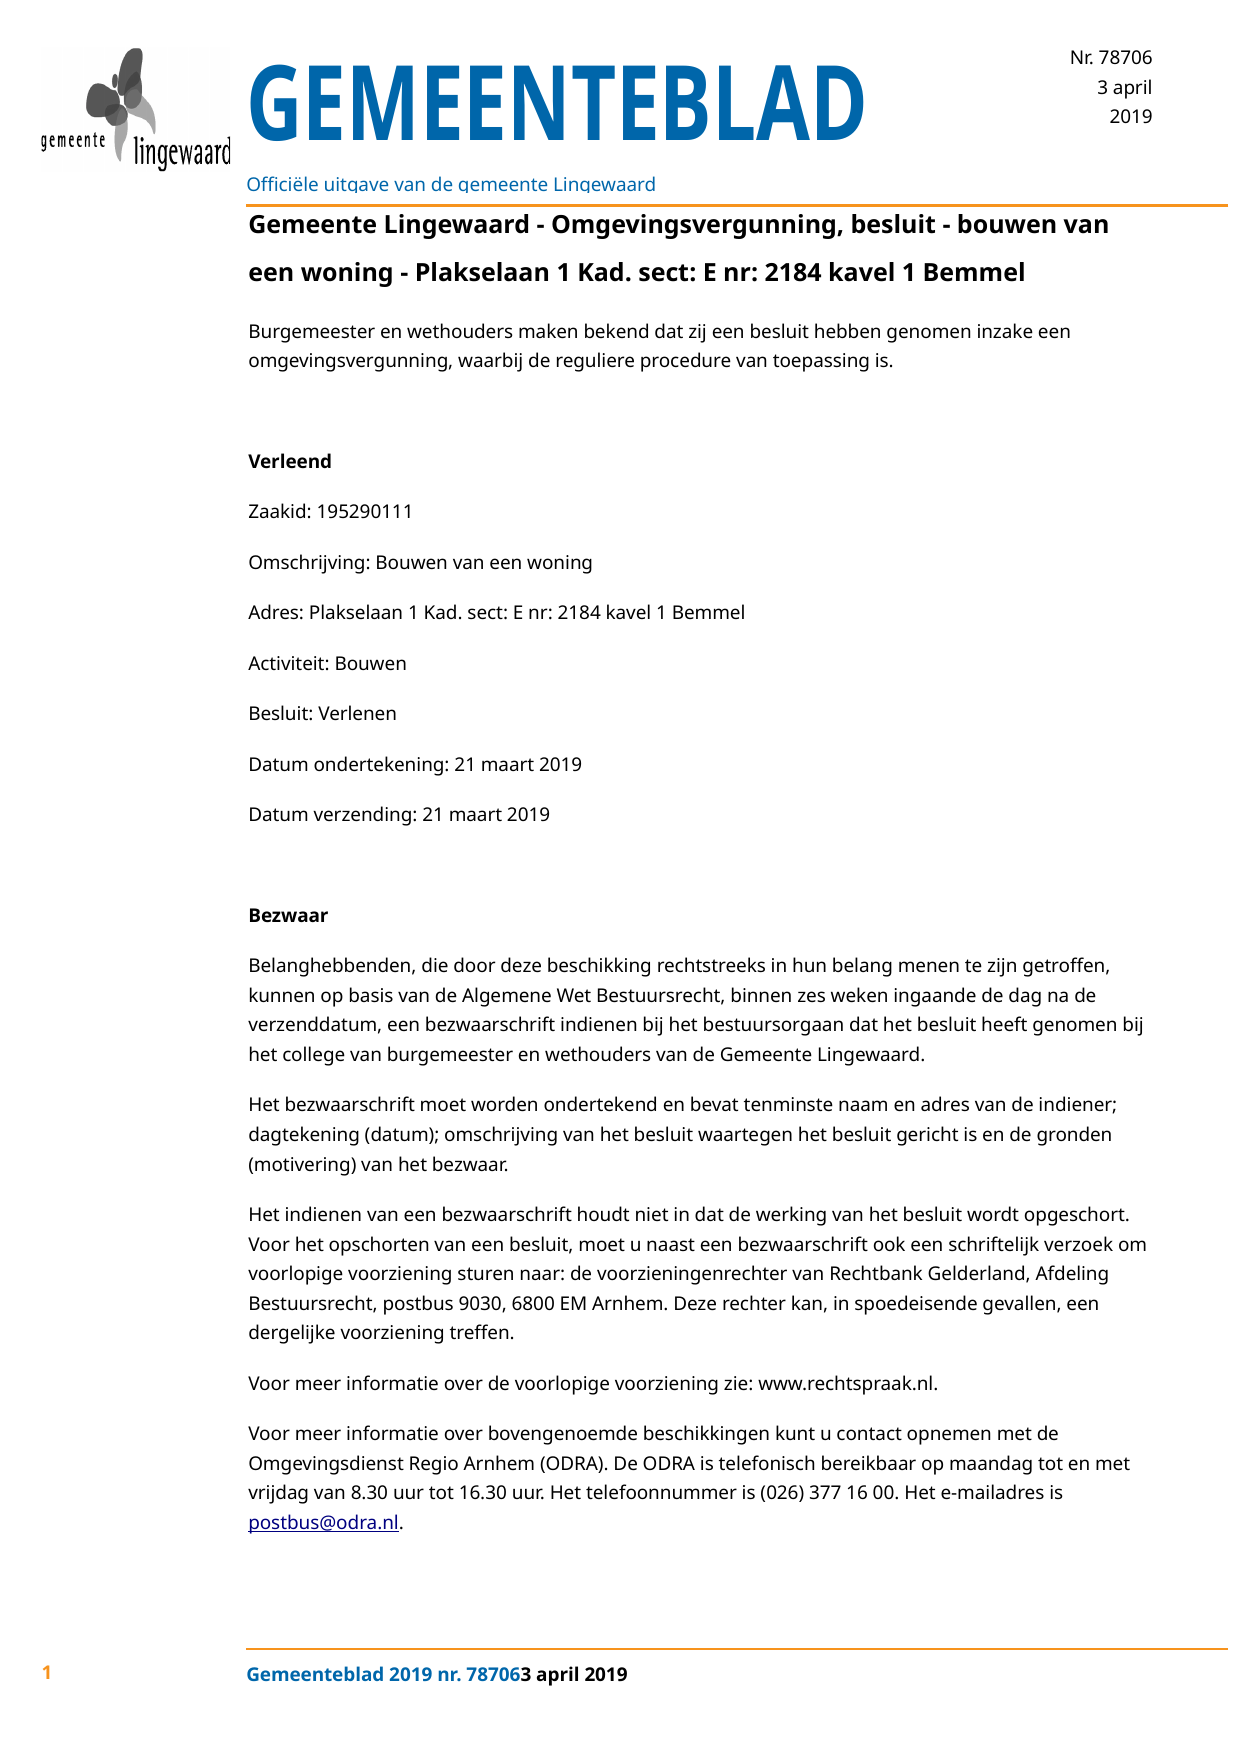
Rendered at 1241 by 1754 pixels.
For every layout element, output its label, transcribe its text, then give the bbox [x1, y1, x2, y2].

text Voor meer informatie over de voorlopige voorziening zie: www.rechtspraak.nl. [248, 1370, 1152, 1396]
text Burgemeester en wethouders maken bekend dat zij een besluit hebben genomen inzake een omgevingsvergunning, waarbij de reguliere procedure van toepassing is. [248, 318, 1152, 373]
text Voor meer informatie over bovengenoemde beschikkingen kunt u contact opnemen met de Omgevingsdienst Regio Arnhem (ODRA). De ODRA is telefonisch bereikbaar op maandag tot en met vrijdag van 8.30 uur tot 16.30 uur. Het telefoonnummer is (026) 377 16 00. Het e-mailadres is postbus@odra.nl. [248, 1420, 1152, 1535]
text Activiteit: Bouwen [248, 650, 1152, 676]
picture [41, 47, 231, 172]
text Het bezwaarschrift moet worden ondertekend en bevat tenminste naam en adres van de indiener; dagtekening (datum); omschrijving van het besluit waartegen het besluit gericht is en de gronden (motivering) van het bezwaar. [248, 1092, 1152, 1177]
text Verleend [248, 448, 1152, 474]
text Gemeente Lingewaard - Omgevingsvergunning, besluit - bouwen van een woning - Plakselaan 1 Kad. sect: E nr: 2184 kavel 1 Bemmel [248, 207, 1152, 288]
text Datum ondertekening: 21 maart 2019 [248, 751, 1152, 777]
text Besluit: Verlenen [248, 700, 1152, 726]
text Het indienen van een bezwaarschrift houdt niet in dat de werking van het besluit wordt opgeschort. Voor het opschorten van een besluit, moet u naast een bezwaarschrift ook een schriftelijk verzoek om voorlopige voorziening sturen naar: de voorzieningenrechter van Rechtbank Gelderland, Afdeling Bestuursrecht, postbus 9030, 6800 EM Arnhem. Deze rechter kan, in spoedeisende gevallen, een dergelijke voorziening treffen. [248, 1201, 1152, 1345]
text Zaakid: 195290111 [248, 499, 1152, 524]
text Omschrijving: Bouwen van een woning [248, 549, 1152, 575]
text Datum verzending: 21 maart 2019 [248, 801, 1152, 827]
text Bezwaar [248, 902, 1152, 928]
text Adres: Plakselaan 1 Kad. sect: E nr: 2184 kavel 1 Bemmel [248, 599, 1152, 625]
text Belanghebbenden, die door deze beschikking rechtstreeks in hun belang menen te zijn getroffen, kunnen op basis van de Algemene Wet Bestuursrecht, binnen zes weken ingaande de dag na de verzenddatum, een bezwaarschrift indienen bij het bestuursorgaan dat het besluit heeft genomen bij het college van burgemeester en wethouders van de Gemeente Lingewaard. [248, 952, 1152, 1067]
